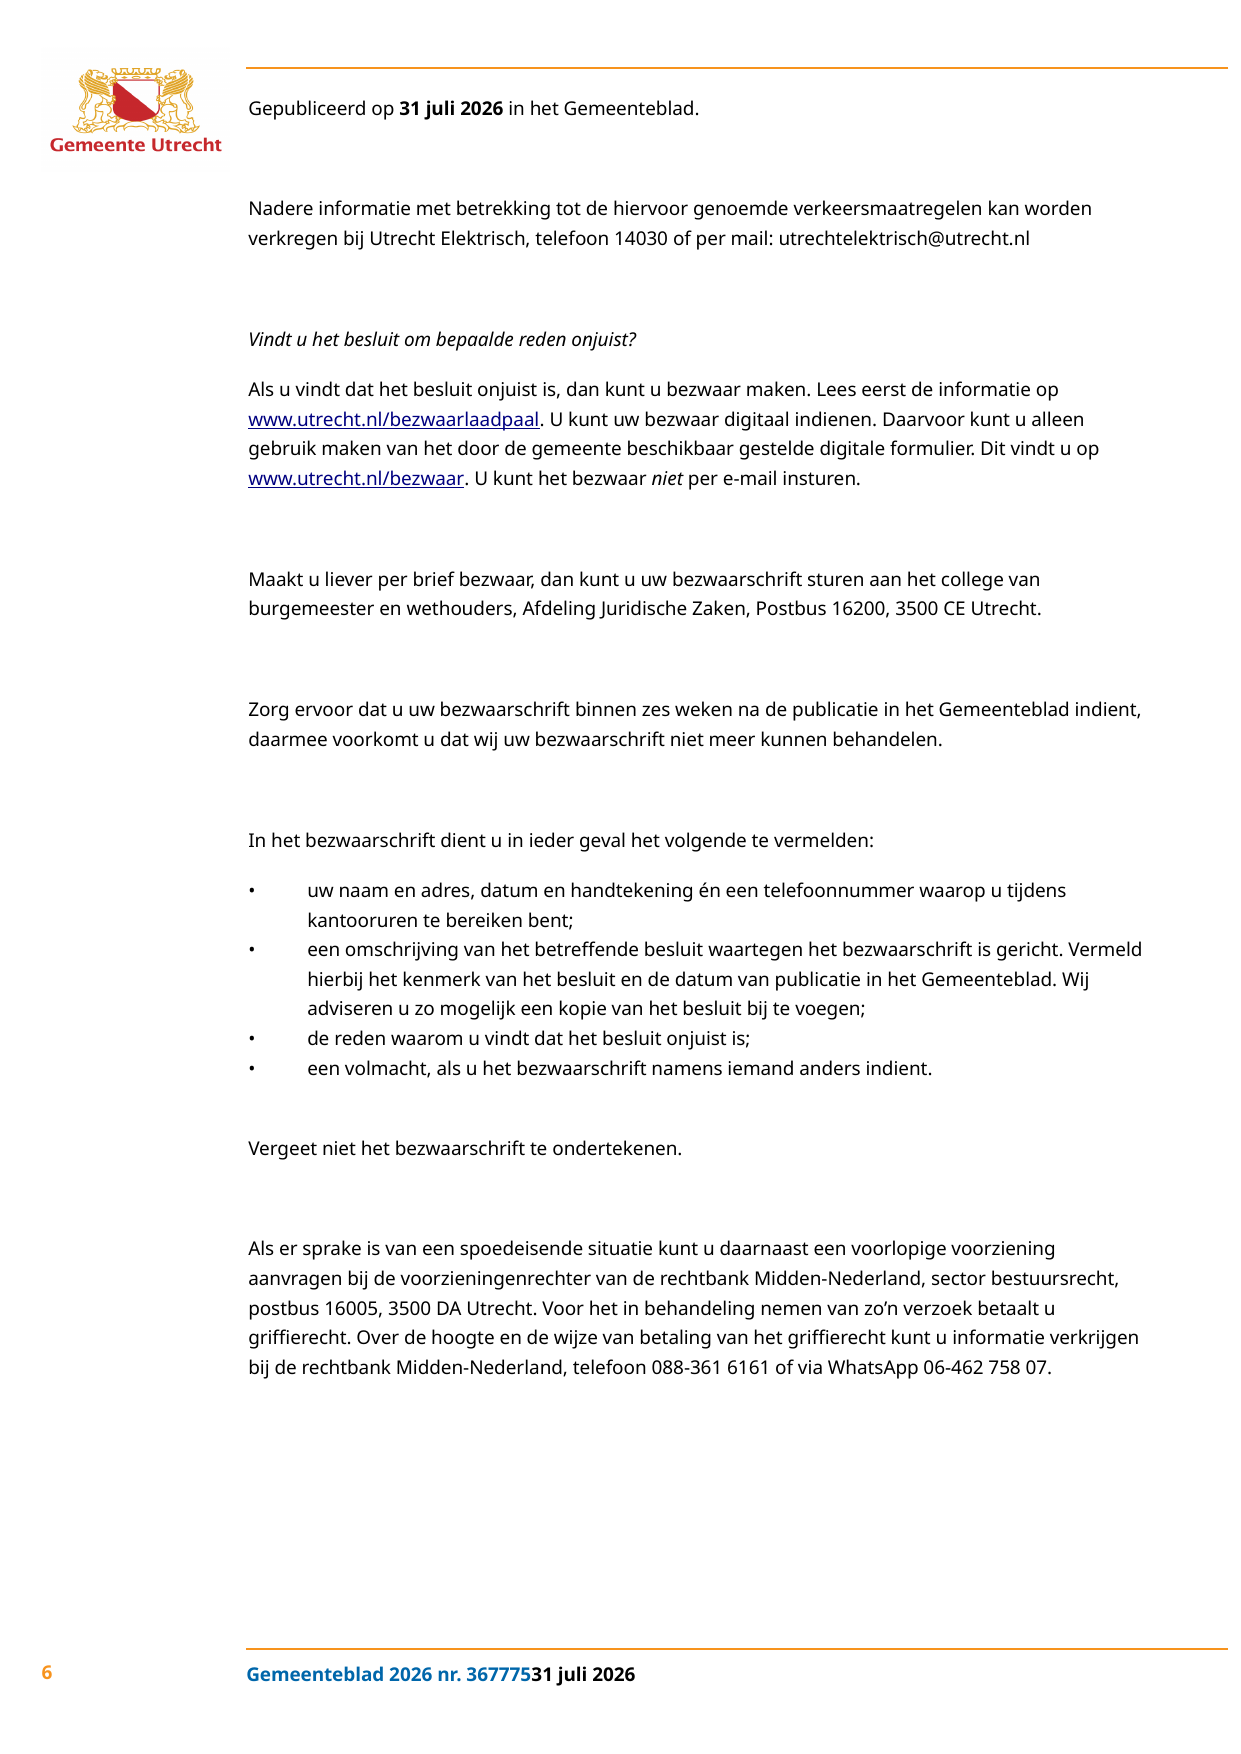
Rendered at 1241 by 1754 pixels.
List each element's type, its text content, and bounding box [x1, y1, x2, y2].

list de reden waarom u vindt dat het besluit onjuist is; [248, 1025, 1152, 1051]
text Gepubliceerd op 31 juli 2026 in het Gemeenteblad. [248, 95, 1152, 121]
text Vindt u het besluit om bepaalde reden onjuist? [248, 326, 1152, 352]
text Als u vindt dat het besluit onjuist is, dan kunt u bezwaar maken. Lees eerst de informatie op www.utrecht.nl/bezwaarlaadpaal. U kunt uw bezwaar digitaal indienen. Daarvoor kunt u alleen gebruik maken van het door de gemeente beschikbaar gestelde digitale formulier. Dit vindt u op www.utrecht.nl/bezwaar. U kunt het bezwaar niet per e-mail insturen. [248, 376, 1152, 491]
picture [41, 47, 231, 172]
list een omschrijving van het betreffende besluit waartegen het bezwaarschrift is gericht. Vermeld hierbij het kenmerk van het besluit en de datum van publicatie in het Gemeenteblad. Wij adviseren u zo mogelijk een kopie van het besluit bij te voegen; [248, 936, 1152, 1021]
text Maakt u liever per brief bezwaar, dan kunt u uw bezwaarschrift sturen aan het college van burgemeester en wethouders, Afdeling Juridische Zaken, Postbus 16200, 3500 CE Utrecht. [248, 566, 1152, 621]
text Vergeet niet het bezwaarschrift te ondertekenen. [248, 1135, 1152, 1161]
list een volmacht, als u het bezwaarschrift namens iemand anders indient. [248, 1055, 1152, 1081]
text Zorg ervoor dat u uw bezwaarschrift binnen zes weken na de publicatie in het Gemeenteblad indient, daarmee voorkomt u dat wij uw bezwaarschrift niet meer kunnen behandelen. [248, 696, 1152, 752]
text Als er sprake is van een spoedeisende situatie kunt u daarnaast een voorlopige voorziening aanvragen bij de voorzieningenrechter van de rechtbank Midden-Nederland, sector bestuursrecht, postbus 16005, 3500 DA Utrecht. Voor het in behandeling nemen van zo’n verzoek betaalt u griffierecht. Over de hoogte en de wijze van betaling van het griffierecht kunt u informatie verkrijgen bij de rechtbank Midden-Nederland, telefoon 088-361 6161 of via WhatsApp 06-462 758 07. [248, 1236, 1152, 1380]
text In het bezwaarschrift dient u in ieder geval het volgende te vermelden: [248, 827, 1152, 853]
text Nadere informatie met betrekking tot de hiervoor genoemde verkeersmaatregelen kan worden verkregen bij Utrecht Elektrisch, telefoon 14030 of per mail: utrechtelektrisch@utrecht.nl [248, 196, 1152, 251]
list uw naam en adres, datum en handtekening én een telefoonnummer waarop u tijdens kantooruren te bereiken bent; [248, 877, 1152, 933]
